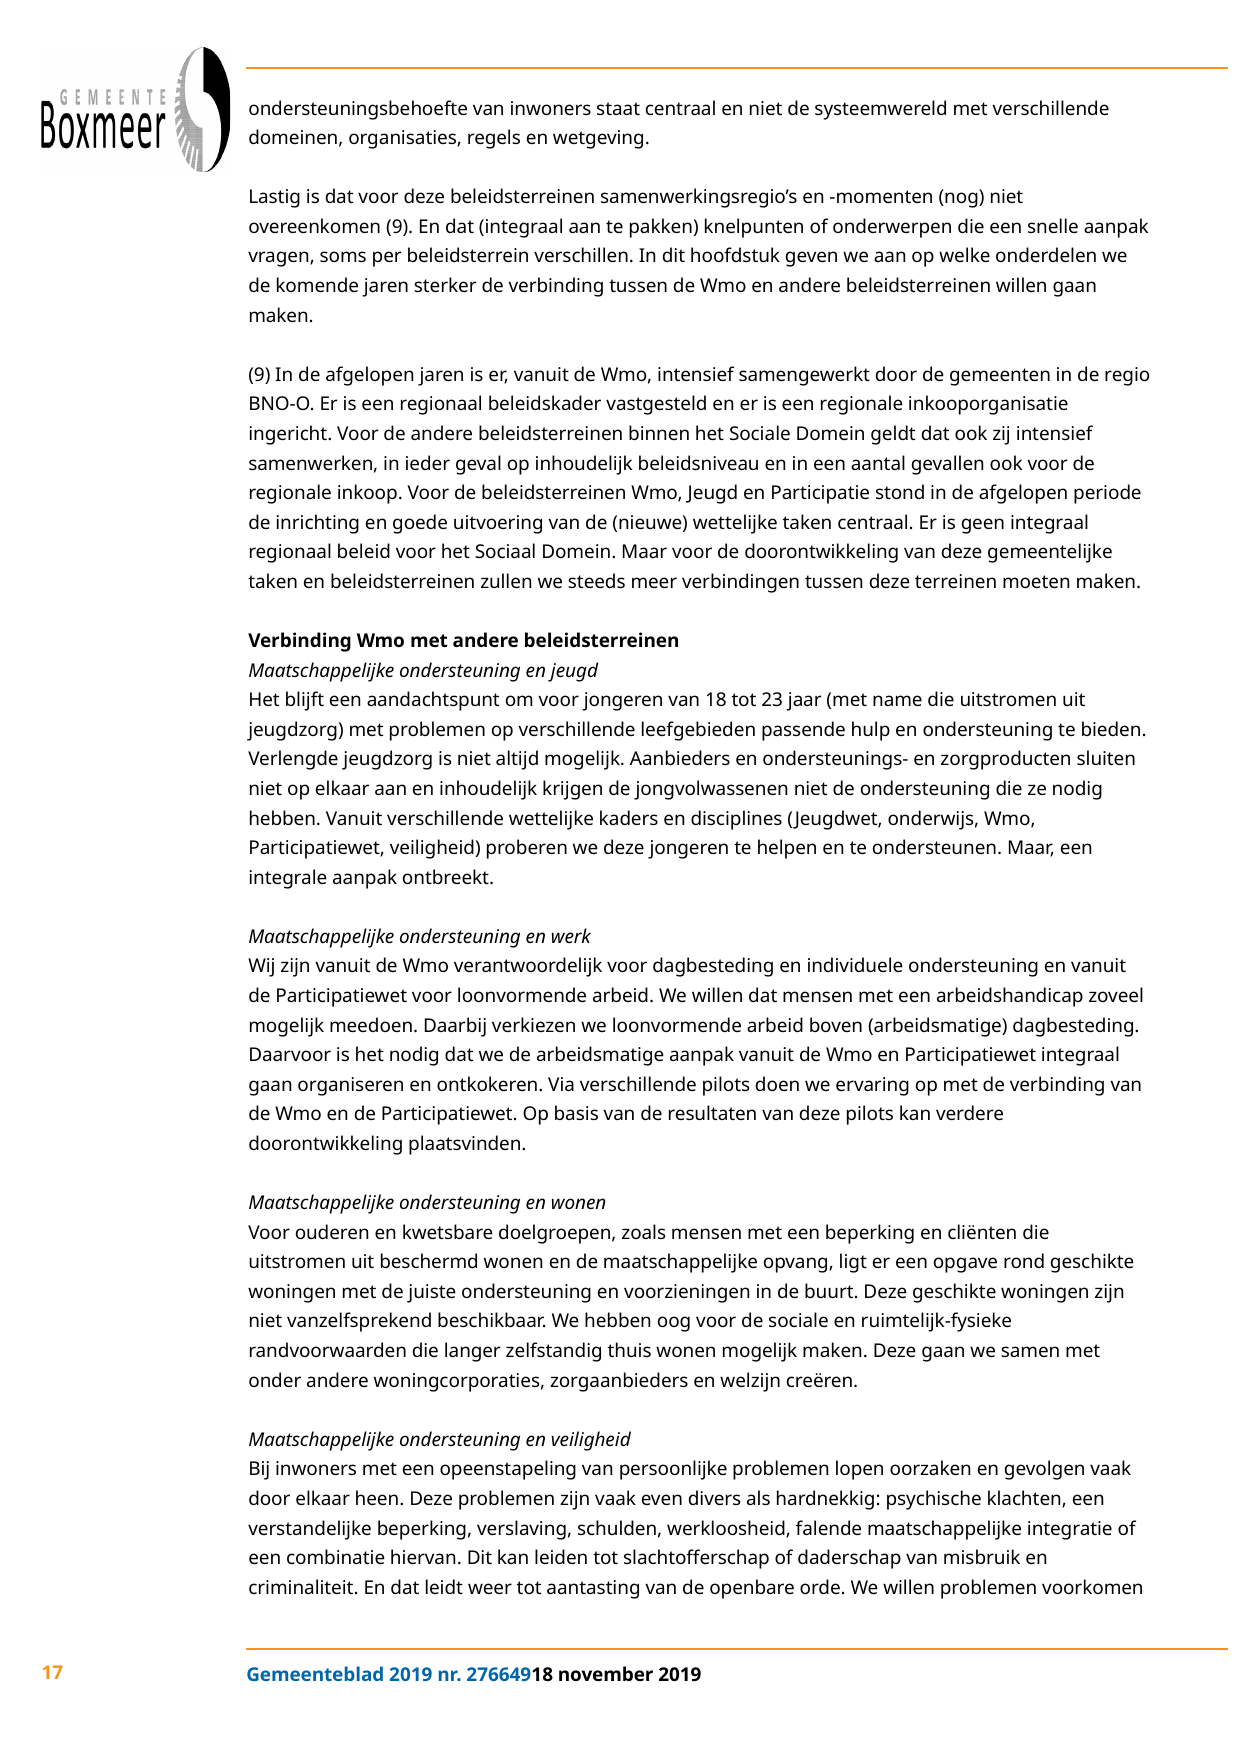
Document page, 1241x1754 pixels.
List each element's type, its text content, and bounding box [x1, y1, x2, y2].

text Verbinding Wmo met andere beleidsterreinen [248, 627, 1152, 653]
text Het blijft een aandachtspunt om voor jongeren van 18 tot 23 jaar (met name die uitstromen uit jeugdzorg) met problemen op verschillende leefgebieden passende hulp en ondersteuning te bieden. Verlengde jeugdzorg is niet altijd mogelijk. Aanbieders en ondersteunings- en zorgproducten sluiten niet op elkaar aan en inhoudelijk krijgen de jongvolwassenen niet de ondersteuning die ze nodig hebben. Vanuit verschillende wettelijke kaders en disciplines (Jeugdwet, onderwijs, Wmo, Participatiewet, veiligheid) proberen we deze jongeren te helpen en te ondersteunen. Maar, een integrale aanpak ontbreekt. [248, 686, 1152, 890]
text Maatschappelijke ondersteuning en wonen [248, 1189, 1152, 1215]
text Lastig is dat voor deze beleidsterreinen samenwerkingsregio’s en -momenten (nog) niet overeenkomen (9). En dat (integraal aan te pakken) knelpunten of onderwerpen die een snelle aanpak vragen, soms per beleidsterrein verschillen. In dit hoofdstuk geven we aan op welke onderdelen we de komende jaren sterker de verbinding tussen de Wmo en andere beleidsterreinen willen gaan maken. [248, 183, 1152, 328]
text (9) In de afgelopen jaren is er, vanuit de Wmo, intensief samengewerkt door de gemeenten in de regio BNO-O. Er is een regionaal beleidskader vastgesteld en er is een regionale inkooporganisatie ingericht. Voor de andere beleidsterreinen binnen het Sociale Domein geldt dat ook zij intensief samenwerken, in ieder geval op inhoudelijk beleidsniveau en in een aantal gevallen ook voor de regionale inkoop. Voor de beleidsterreinen Wmo, Jeugd en Participatie stond in de afgelopen periode de inrichting en goede uitvoering van de (nieuwe) wettelijke taken centraal. Er is geen integraal regionaal beleid voor het Sociaal Domein. Maar voor de doorontwikkeling van deze gemeentelijke taken en beleidsterreinen zullen we steeds meer verbindingen tussen deze terreinen moeten maken. [248, 361, 1152, 594]
text Wij zijn vanuit de Wmo verantwoordelijk voor dagbesteding en individuele ondersteuning en vanuit de Participatiewet voor loonvormende arbeid. We willen dat mensen met een arbeidshandicap zoveel mogelijk meedoen. Daarbij verkiezen we loonvormende arbeid boven (arbeidsmatige) dagbesteding. Daarvoor is het nodig dat we de arbeidsmatige aanpak vanuit de Wmo en Participatiewet integraal gaan organiseren en ontkokeren. Via verschillende pilots doen we ervaring op met de verbinding van de Wmo en de Participatiewet. Op basis van de resultaten van deze pilots kan verdere doorontwikkeling plaatsvinden. [248, 953, 1152, 1156]
text Maatschappelijke ondersteuning en werk [248, 923, 1152, 949]
text Voor ouderen en kwetsbare doelgroepen, zoals mensen met een beperking en cliënten die uitstromen uit beschermd wonen en de maatschappelijke opvang, ligt er een opgave rond geschikte woningen met de juiste ondersteuning en voorzieningen in de buurt. Deze geschikte woningen zijn niet vanzelfsprekend beschikbaar. We hebben oog voor de sociale en ruimtelijk-fysieke randvoorwaarden die langer zelfstandig thuis wonen mogelijk maken. Deze gaan we samen met onder andere woningcorporaties, zorgaanbieders en welzijn creëren. [248, 1219, 1152, 1393]
text Maatschappelijke ondersteuning en veiligheid [248, 1426, 1152, 1452]
text ondersteuningsbehoefte van inwoners staat centraal en niet de systeemwereld met verschillende domeinen, organisaties, regels en wetgeving. [248, 95, 1152, 150]
text Bij inwoners met een opeenstapeling van persoonlijke problemen lopen oorzaken en gevolgen vaak door elkaar heen. Deze problemen zijn vaak even divers als hardnekkig: psychische klachten, een verstandelijke beperking, verslaving, schulden, werkloosheid, falende maatschappelijke integratie of een combinatie hiervan. Dit kan leiden tot slachtofferschap of daderschap van misbruik en criminaliteit. En dat leidt weer tot aantasting van de openbare orde. We willen problemen voorkomen [248, 1456, 1152, 1600]
text Maatschappelijke ondersteuning en jeugd [248, 657, 1152, 683]
picture [41, 47, 231, 172]
